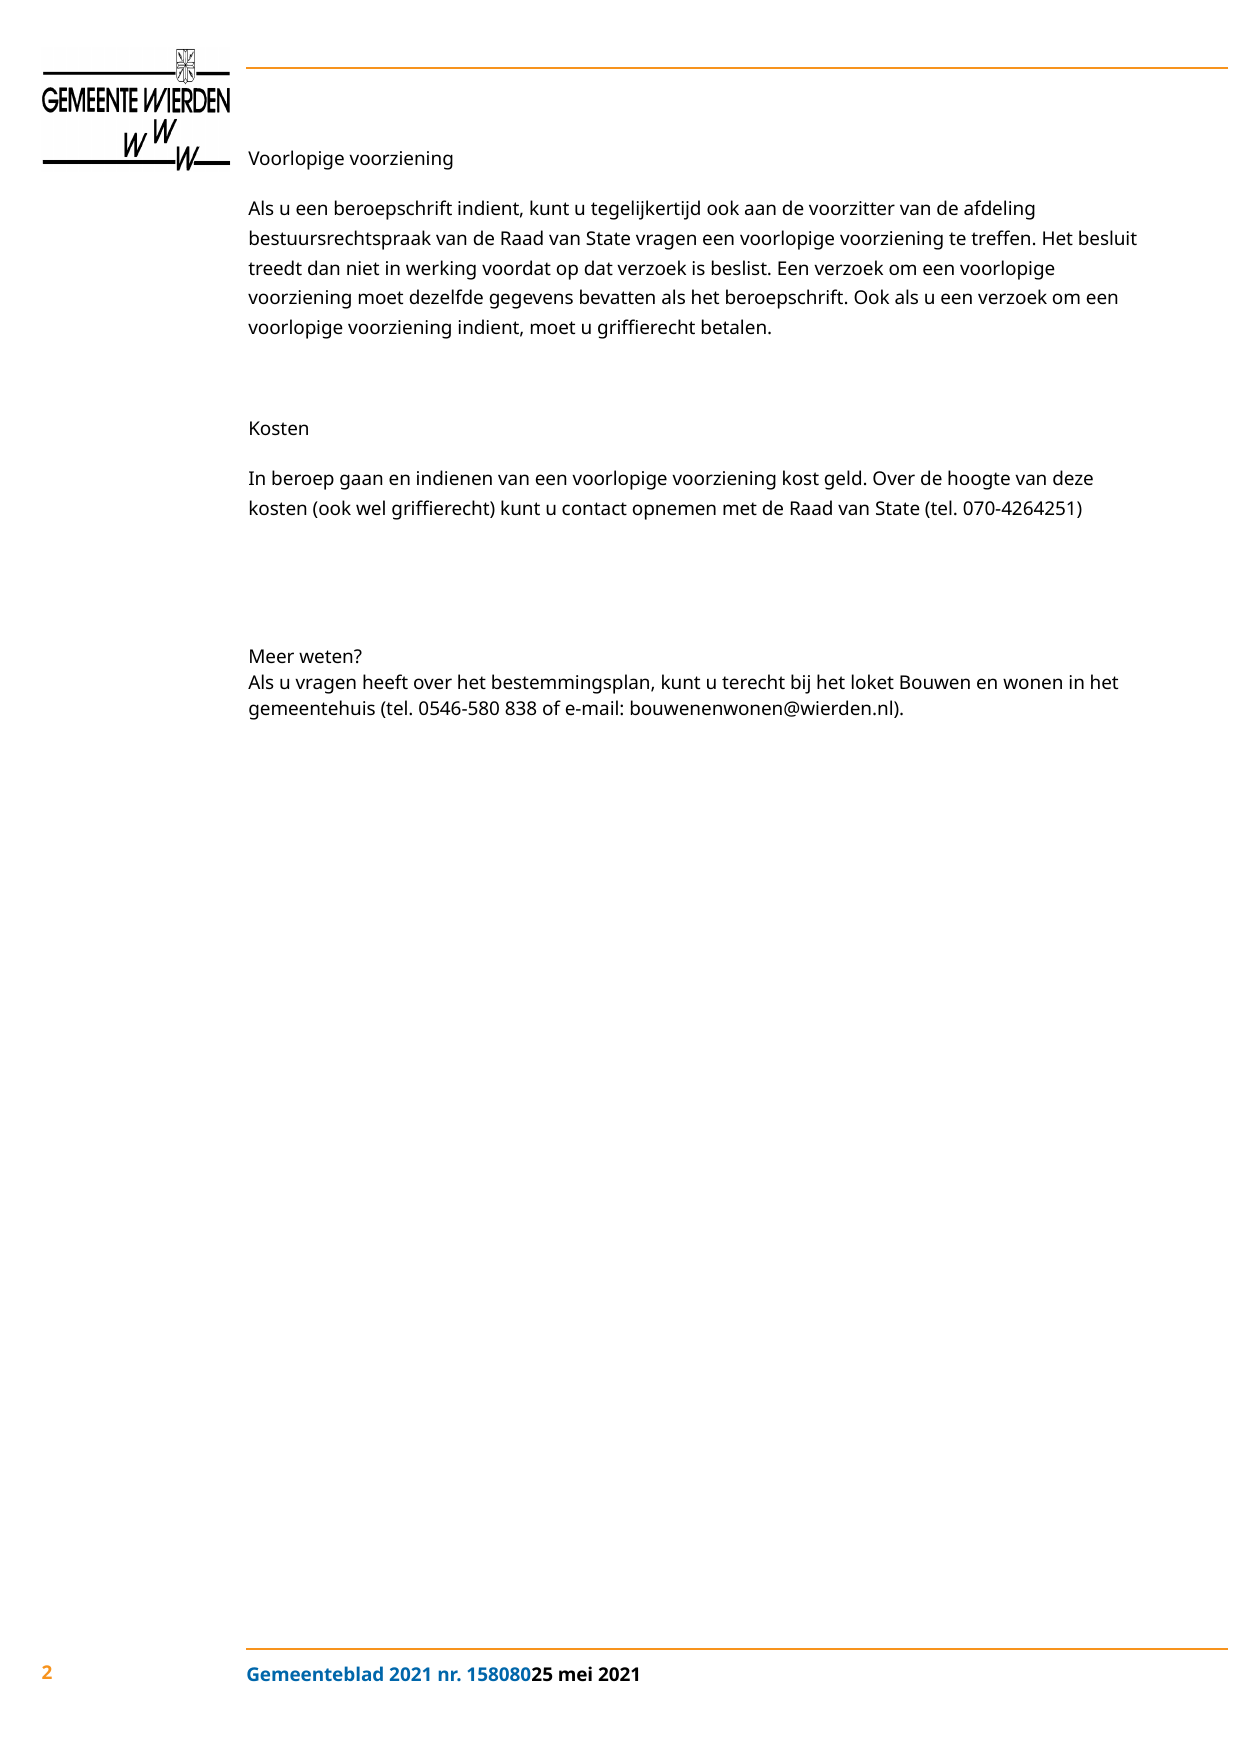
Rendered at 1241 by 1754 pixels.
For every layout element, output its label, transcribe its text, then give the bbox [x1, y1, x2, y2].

picture [41, 47, 231, 172]
text In beroep gaan en indienen van een voorlopige voorziening kost geld. Over de hoogte van deze kosten (ook wel griffierecht) kunt u contact opnemen met de Raad van State (tel. 070-4264251) [248, 465, 1152, 521]
text Meer weten? [248, 643, 1152, 669]
text Voorlopige voorziening [248, 145, 1152, 171]
text Als u een beroepschrift indient, kunt u tegelijkertijd ook aan de voorzitter van de afdeling bestuursrechtspraak van de Raad van State vragen een voorlopige voorziening te treffen. Het besluit treedt dan niet in werking voordat op dat verzoek is beslist. Een verzoek om een voorlopige voorziening moet dezelfde gegevens bevatten als het beroepschrift. Ook als u een verzoek om een voorlopige voorziening indient, moet u griffierecht betalen. [248, 196, 1152, 340]
text Als u vragen heeft over het bestemmingsplan, kunt u terecht bij het loket Bouwen en wonen in het gemeentehuis (tel. 0546-580 838 of e-mail: bouwenenwonen@wierden.nl). [248, 669, 1152, 721]
text Kosten [248, 415, 1152, 441]
